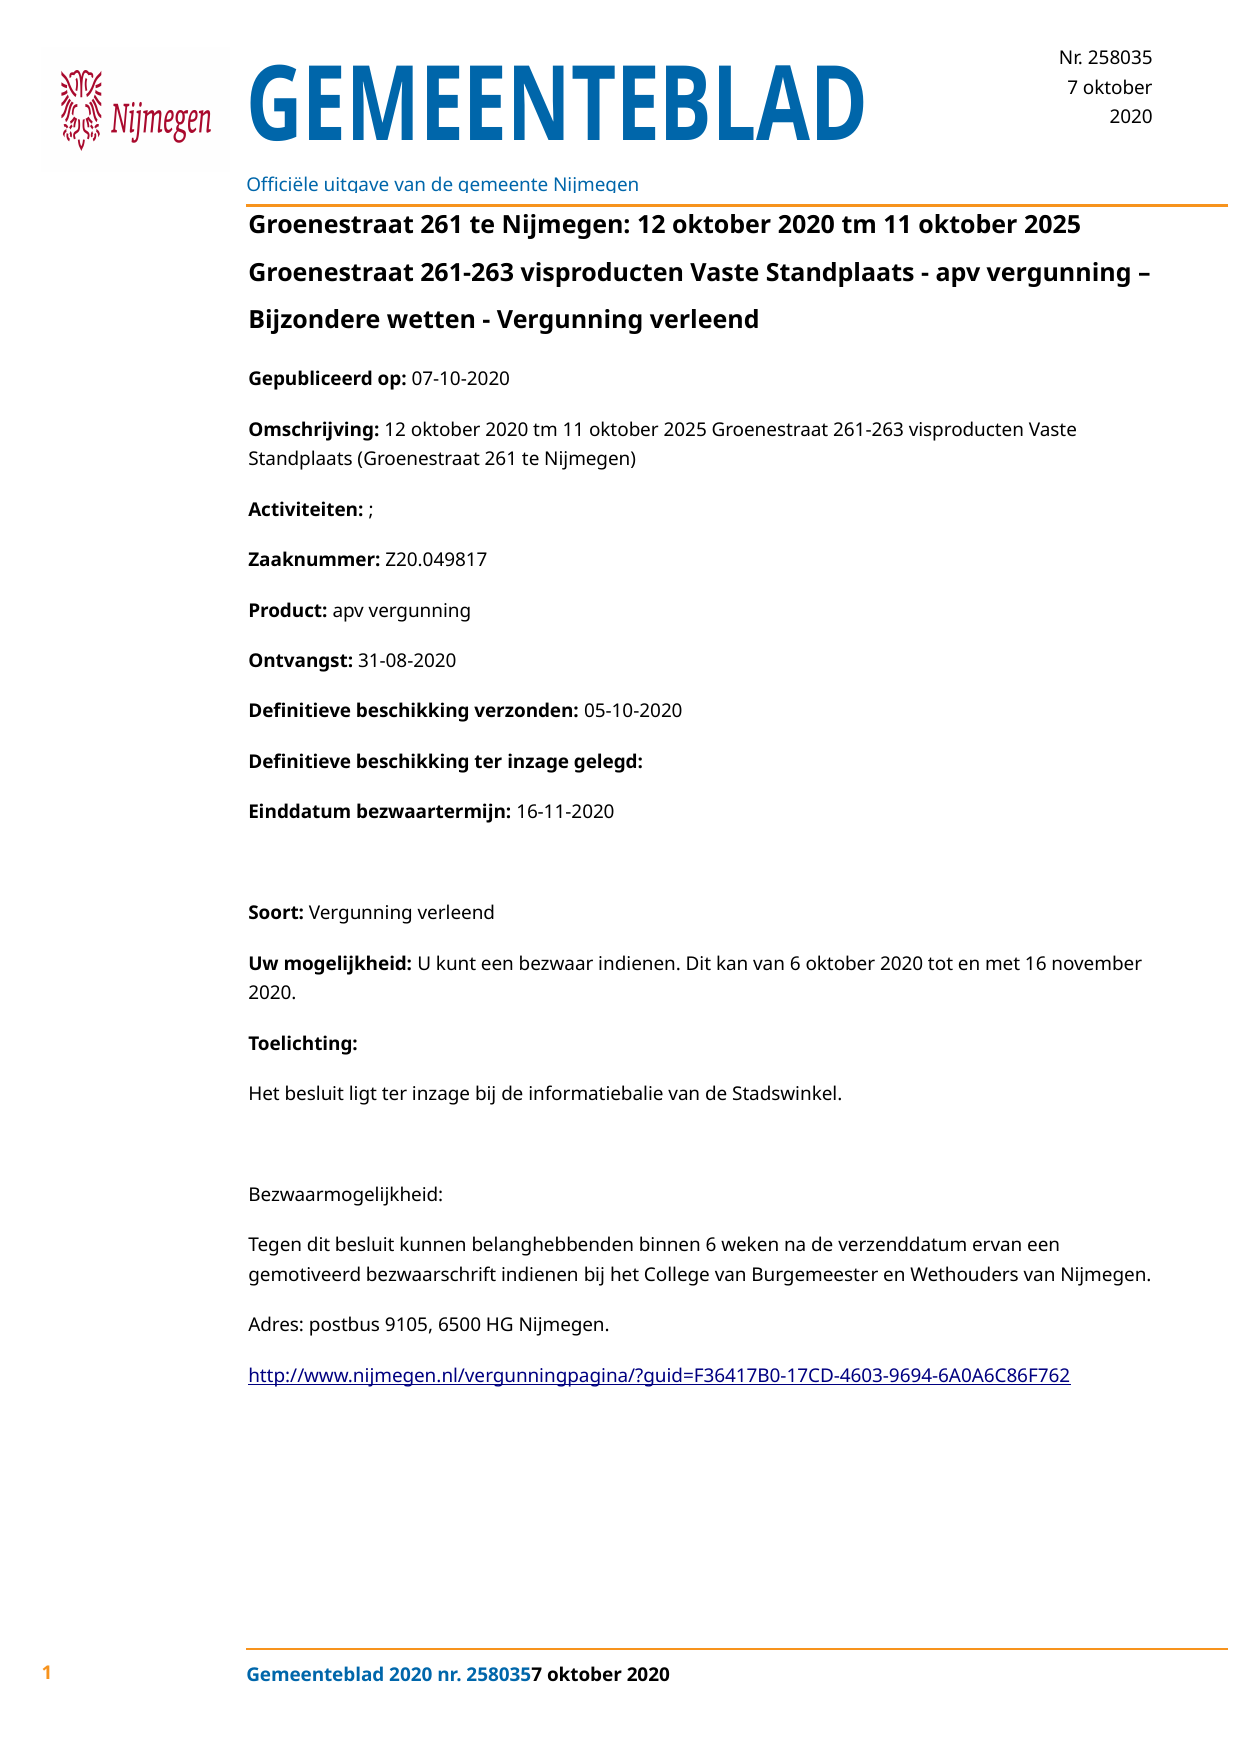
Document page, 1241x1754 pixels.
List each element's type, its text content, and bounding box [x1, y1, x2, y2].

text Toelichting: [248, 1030, 1152, 1055]
text Soort: Vergunning verleend [248, 899, 1152, 925]
text Tegen dit besluit kunnen belanghebbenden binnen 6 weken na de verzenddatum ervan een gemotiveerd bezwaarschrift indienen bij het College van Burgemeester en Wethouders van Nijmegen. [248, 1231, 1152, 1287]
text Product: apv vergunning [248, 597, 1152, 622]
text Omschrijving: 12 oktober 2020 tm 11 oktober 2025 Groenestraat 261-263 visproducten Vaste Standplaats (Groenestraat 261 te Nijmegen) [248, 416, 1152, 471]
text Activiteiten: ; [248, 496, 1152, 522]
text Definitieve beschikking verzonden: 05-10-2020 [248, 698, 1152, 723]
text Zaaknummer: Z20.049817 [248, 546, 1152, 572]
text Gepubliceerd op: 07-10-2020 [248, 366, 1152, 391]
text Definitieve beschikking ter inzage gelegd: [248, 748, 1152, 774]
text Einddatum bezwaartermijn: 16-11-2020 [248, 798, 1152, 824]
text Bezwaarmogelijkheid: [248, 1181, 1152, 1207]
text Ontvangst: 31-08-2020 [248, 647, 1152, 673]
text Het besluit ligt ter inzage bij de informatiebalie van de Stadswinkel. [248, 1080, 1152, 1106]
text Uw mogelijkheid: U kunt een bezwaar indienen. Dit kan van 6 oktober 2020 tot en met 16 november 2020. [248, 950, 1152, 1005]
picture [41, 47, 231, 172]
text Groenestraat 261 te Nijmegen: 12 oktober 2020 tm 11 oktober 2025 Groenestraat 261-263 visproducten Vaste Standplaats - apv vergunning – Bijzondere wetten - Vergunning verleend [248, 207, 1152, 336]
text http://www.nijmegen.nl/vergunningpagina/?guid=F36417B0-17CD-4603-9694-6A0A6C86F762 [248, 1362, 1152, 1387]
text Adres: postbus 9105, 6500 HG Nijmegen. [248, 1311, 1152, 1337]
